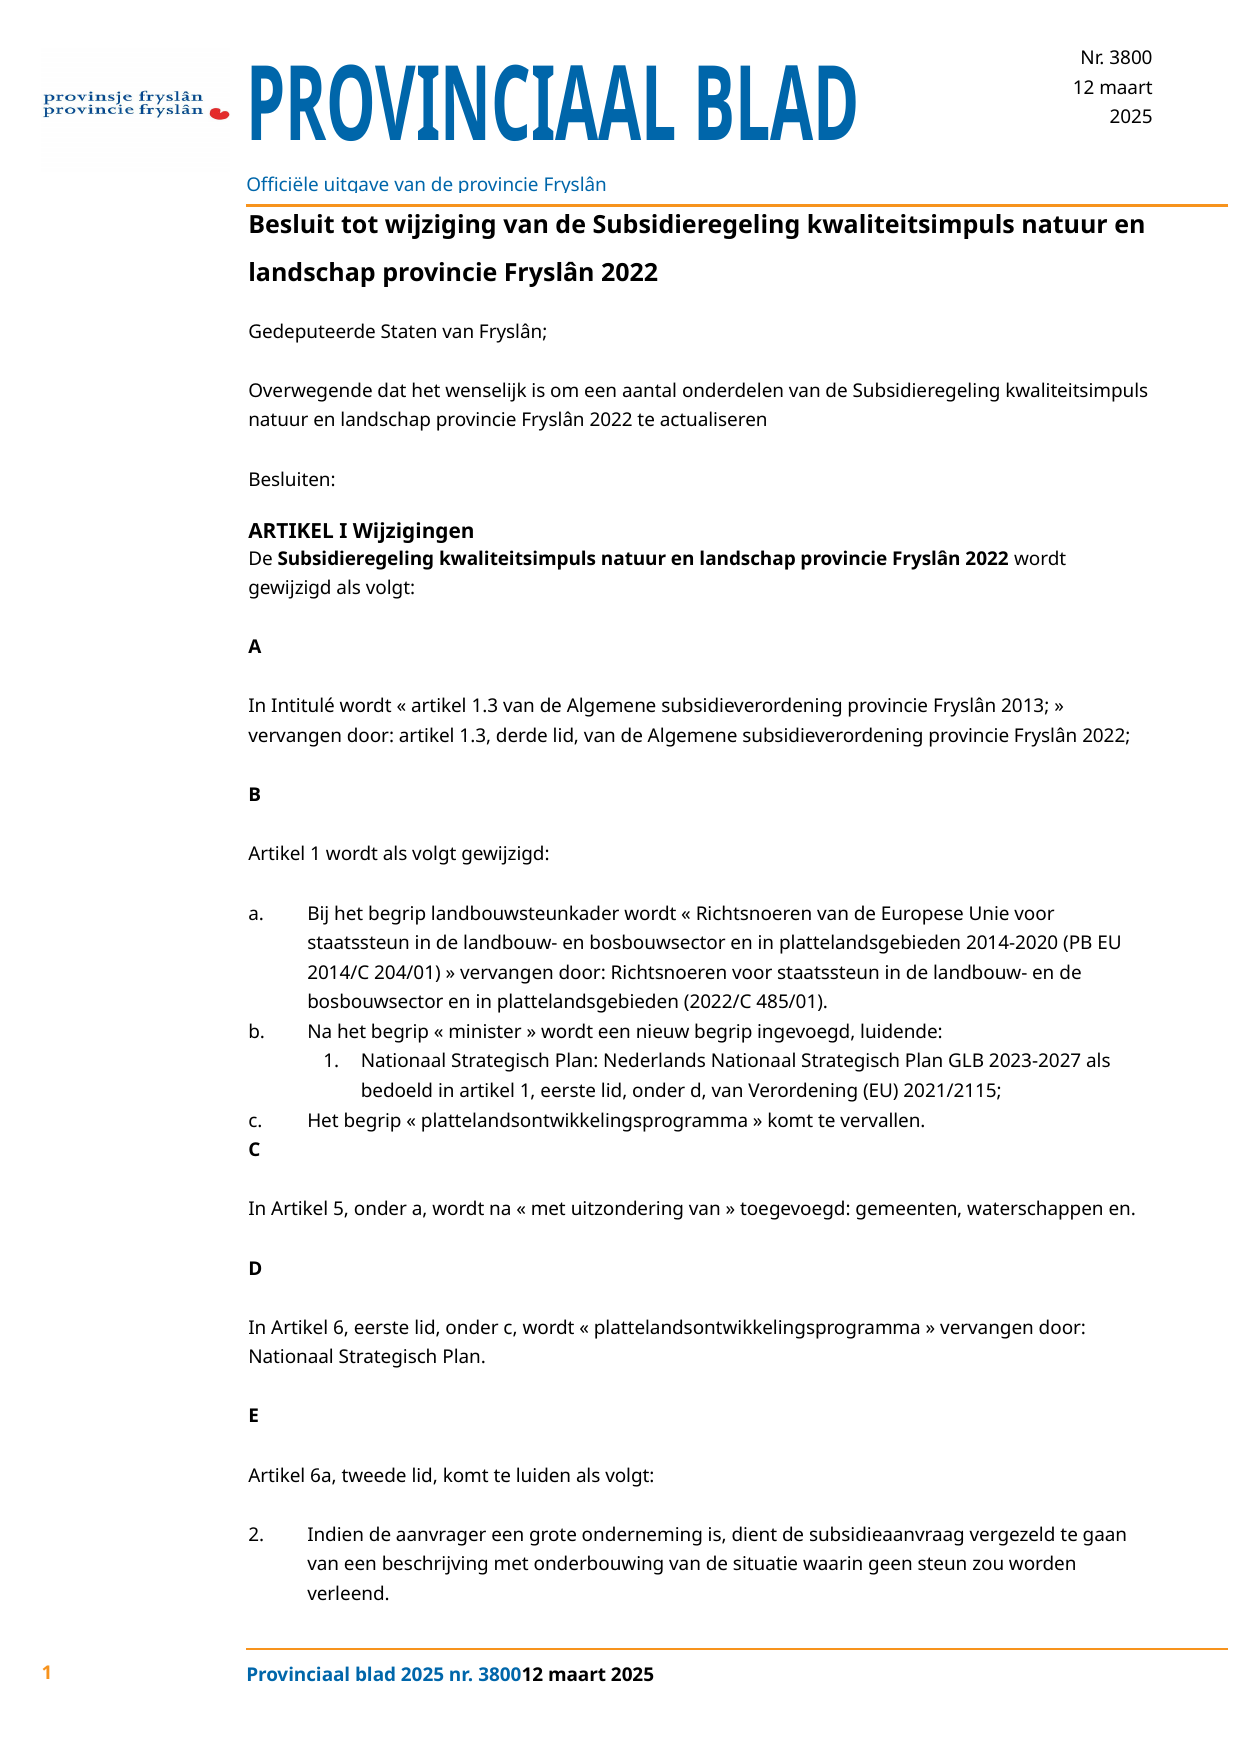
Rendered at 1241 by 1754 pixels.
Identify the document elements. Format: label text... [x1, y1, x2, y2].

text C [248, 1136, 1152, 1162]
text ARTIKEL I Wijzigingen [248, 516, 1152, 545]
list Na het begrip « minister » wordt een nieuw begrip ingevoegd, luidende: [248, 1018, 1152, 1044]
list Indien de aanvrager een grote onderneming is, dient de subsidieaanvraag vergezeld te gaan van een beschrijving met onderbouwing van de situatie waarin geen steun zou worden verleend. [248, 1521, 1152, 1606]
text D [248, 1255, 1152, 1280]
text In Intitulé wordt « artikel 1.3 van de Algemene subsidieverordening provincie Fryslân 2013; » vervangen door: artikel 1.3, derde lid, van de Algemene subsidieverordening provincie Fryslân 2022; [248, 693, 1152, 748]
picture [41, 47, 231, 172]
text In Artikel 6, eerste lid, onder c, wordt « plattelandsontwikkelingsprogramma » vervangen door: Nationaal Strategisch Plan. [248, 1314, 1152, 1369]
text De Subsidieregeling kwaliteitsimpuls natuur en landschap provincie Fryslân 2022 wordt gewijzigd als volgt: [248, 545, 1152, 600]
text Overwegende dat het wenselijk is om een aantal onderdelen van de Subsidieregeling kwaliteitsimpuls natuur en landschap provincie Fryslân 2022 te actualiseren [248, 377, 1152, 432]
text Gedeputeerde Staten van Fryslân; [248, 318, 1152, 344]
text Artikel 1 wordt als volgt gewijzigd: [248, 841, 1152, 866]
text Artikel 6a, tweede lid, komt te luiden als volgt: [248, 1462, 1152, 1487]
text Besluit tot wijziging van de Subsidieregeling kwaliteitsimpuls natuur en landschap provincie Fryslân 2022 [248, 207, 1152, 288]
text A [248, 633, 1152, 659]
text B [248, 781, 1152, 807]
text In Artikel 5, onder a, wordt na « met uitzondering van » toegevoegd: gemeenten, waterschappen en. [248, 1196, 1152, 1221]
list Het begrip « plattelandsontwikkelingsprogramma » komt te vervallen. [248, 1107, 1152, 1132]
text Besluiten: [248, 466, 1152, 492]
list Bij het begrip landbouwsteunkader wordt « Richtsnoeren van de Europese Unie voor staatssteun in de landbouw- en bosbouwsector en in plattelandsgebieden 2014-2020 (PB EU 2014/C 204/01) » vervangen door: Richtsnoeren voor staatssteun in de landbouw- en de bosbouwsector en in plattelandsgebieden (2022/C 485/01). [248, 900, 1152, 1014]
list Nationaal Strategisch Plan: Nederlands Nationaal Strategisch Plan GLB 2023-2027 als bedoeld in artikel 1, eerste lid, onder d, van Verordening (EU) 2021/2115; [323, 1048, 1152, 1103]
text E [248, 1403, 1152, 1428]
